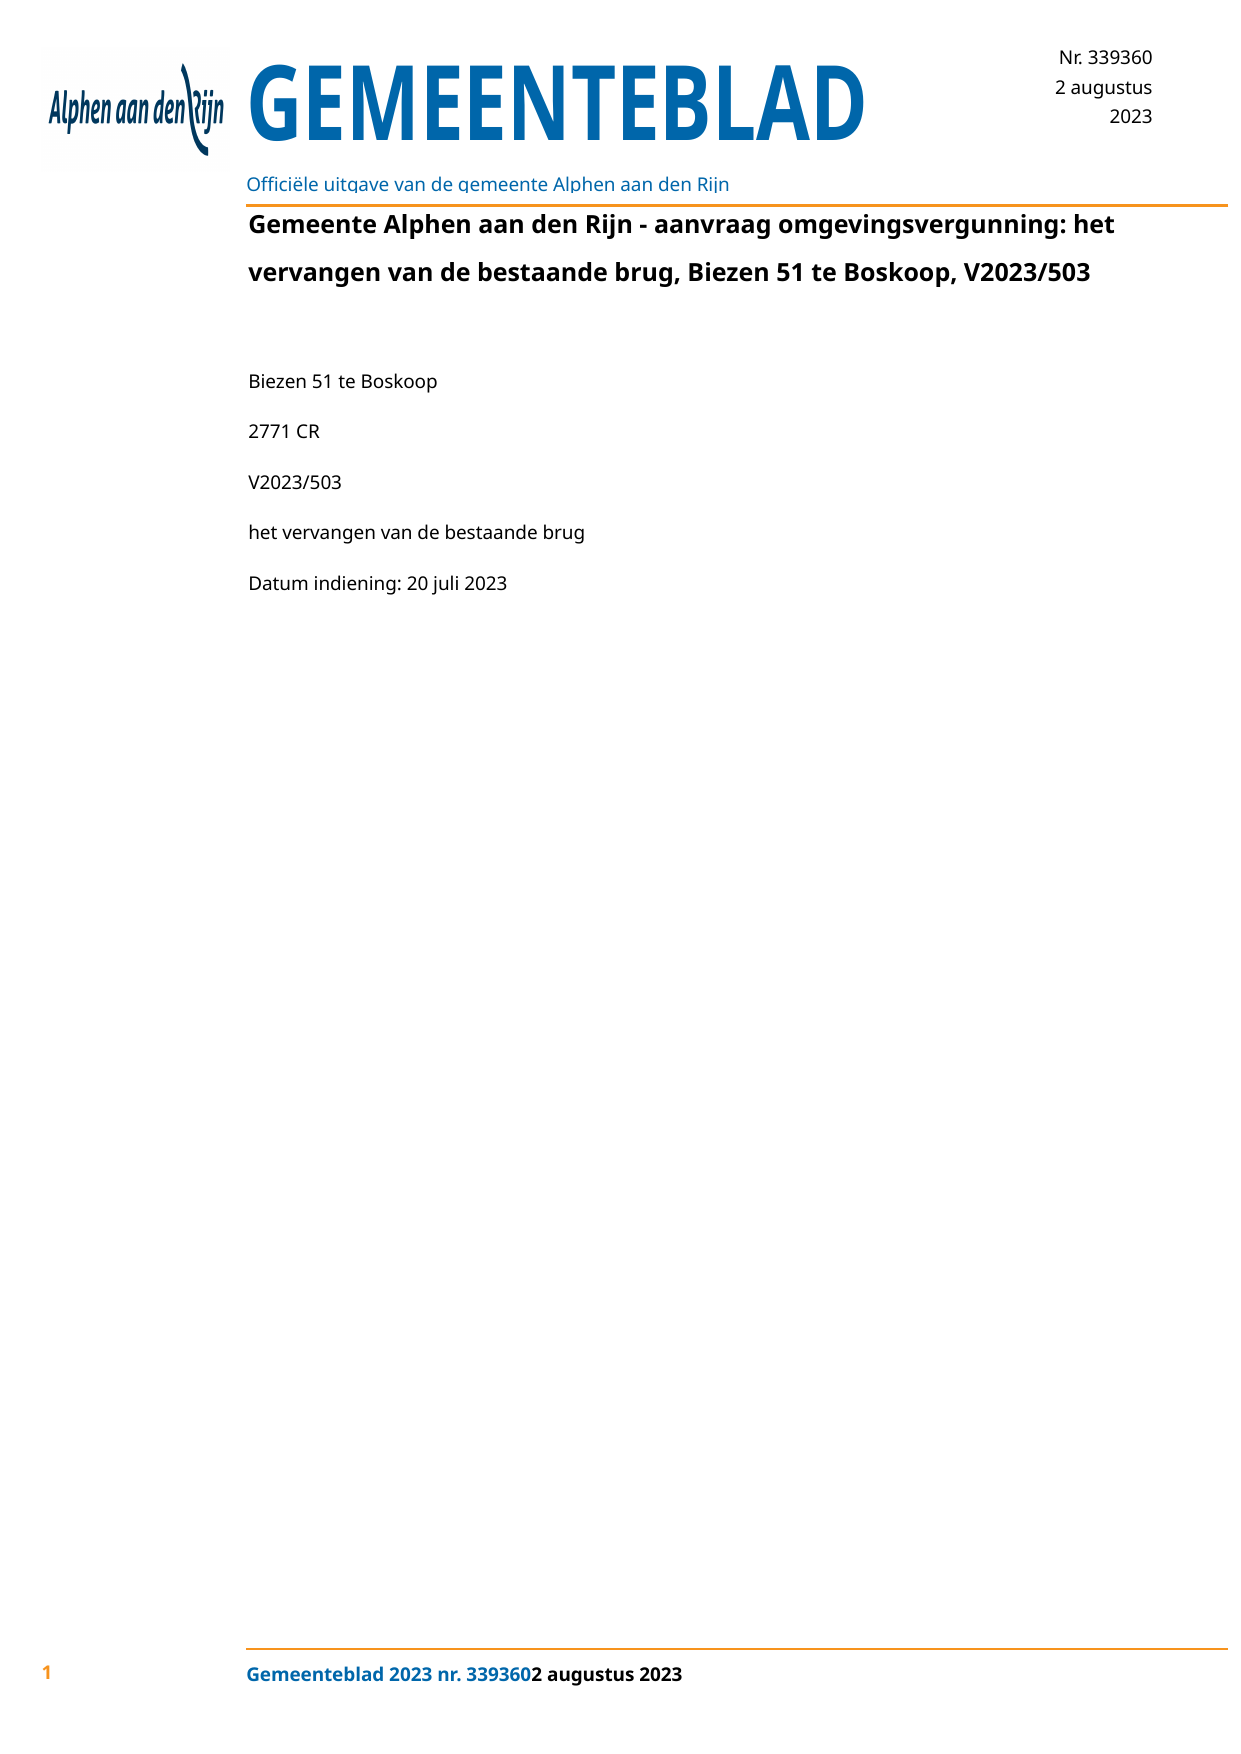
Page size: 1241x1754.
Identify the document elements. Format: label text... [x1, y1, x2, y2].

text V2023/503 [248, 469, 1152, 495]
text Datum indiening: 20 juli 2023 [248, 570, 1152, 596]
text 2771 CR [248, 419, 1152, 444]
text het vervangen van de bestaande brug [248, 519, 1152, 545]
picture [41, 47, 231, 172]
text Gemeente Alphen aan den Rijn - aanvraag omgevingsvergunning: het vervangen van de bestaande brug, Biezen 51 te Boskoop, V2023/503 [248, 207, 1152, 288]
text Biezen 51 te Boskoop [248, 368, 1152, 394]
